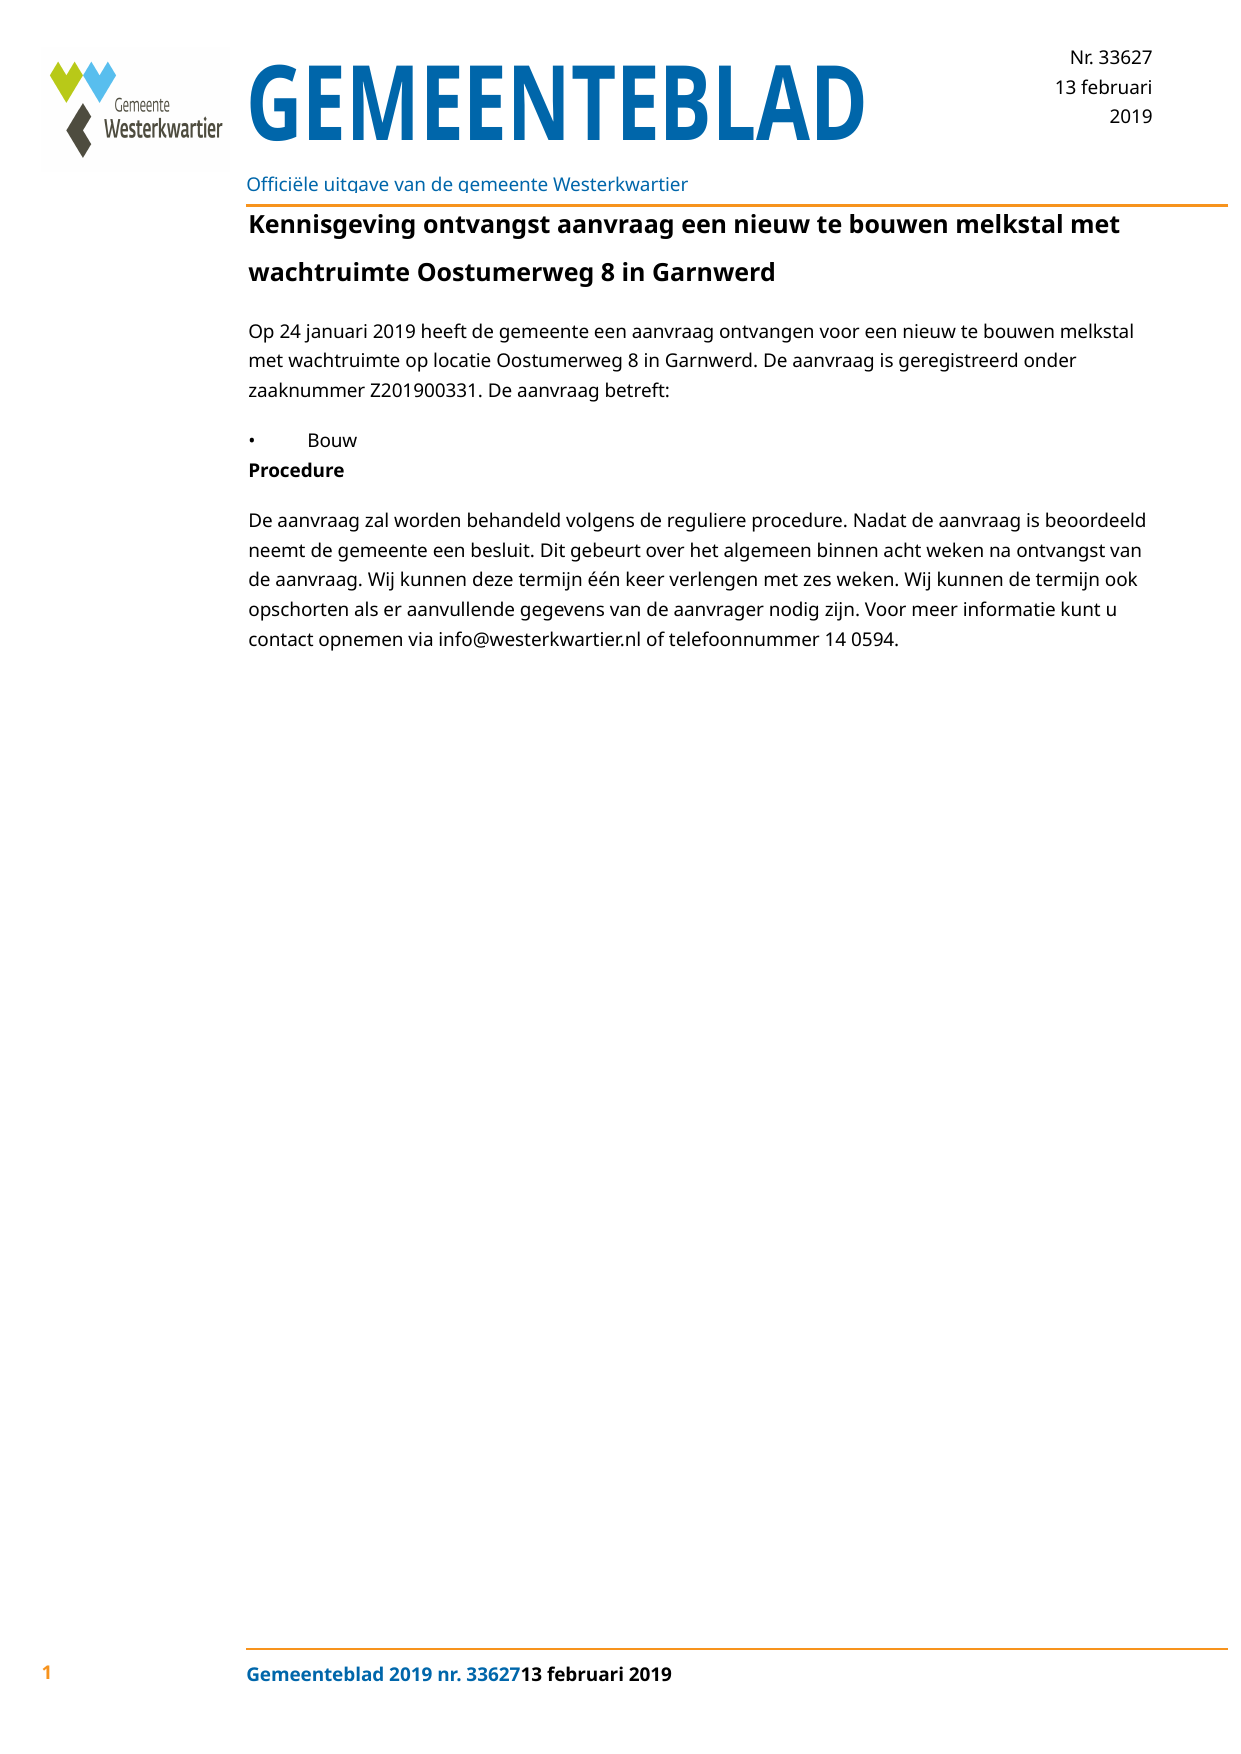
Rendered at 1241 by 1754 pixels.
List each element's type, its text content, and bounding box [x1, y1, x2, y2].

text Procedure [248, 457, 1152, 483]
text Op 24 januari 2019 heeft de gemeente een aanvraag ontvangen voor een nieuw te bouwen melkstal met wachtruimte op locatie Oostumerweg 8 in Garnwerd. De aanvraag is geregistreerd onder zaaknummer Z201900331. De aanvraag betreft: [248, 318, 1152, 403]
picture [41, 47, 231, 172]
text De aanvraag zal worden behandeld volgens de reguliere procedure. Nadat de aanvraag is beoordeeld neemt de gemeente een besluit. Dit gebeurt over het algemeen binnen acht weken na ontvangst van de aanvraag. Wij kunnen deze termijn één keer verlengen met zes weken. Wij kunnen de termijn ook opschorten als er aanvullende gegevens van de aanvrager nodig zijn. Voor meer informatie kunt u contact opnemen via info@westerkwartier.nl of telefoonnummer 14 0594. [248, 507, 1152, 652]
list Bouw [248, 427, 1152, 453]
text Kennisgeving ontvangst aanvraag een nieuw te bouwen melkstal met wachtruimte Oostumerweg 8 in Garnwerd [248, 207, 1152, 288]
